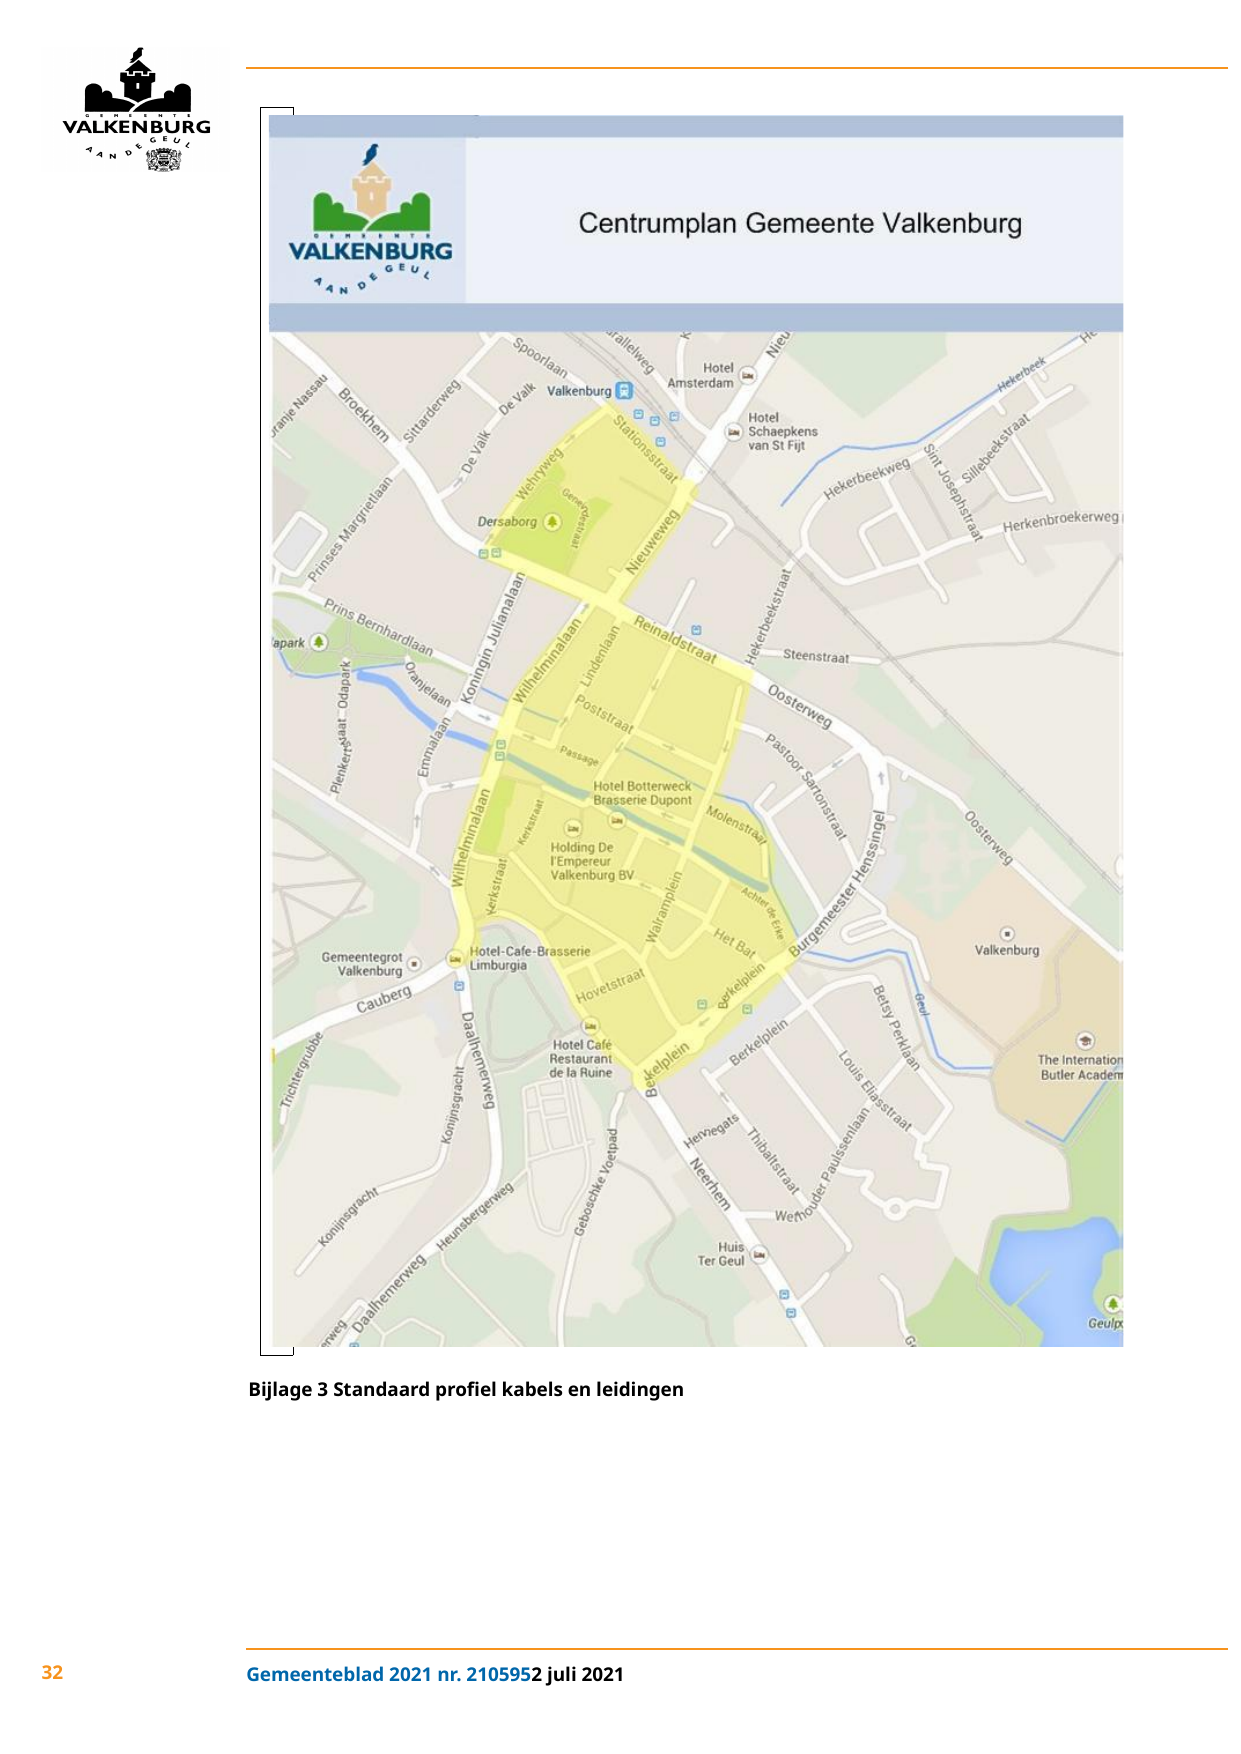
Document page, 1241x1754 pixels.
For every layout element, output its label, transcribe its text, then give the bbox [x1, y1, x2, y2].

picture [41, 47, 231, 172]
picture [268, 115, 1124, 1347]
text Bijlage 3 Standaard profiel kabels en leidingen [248, 1377, 1152, 1402]
